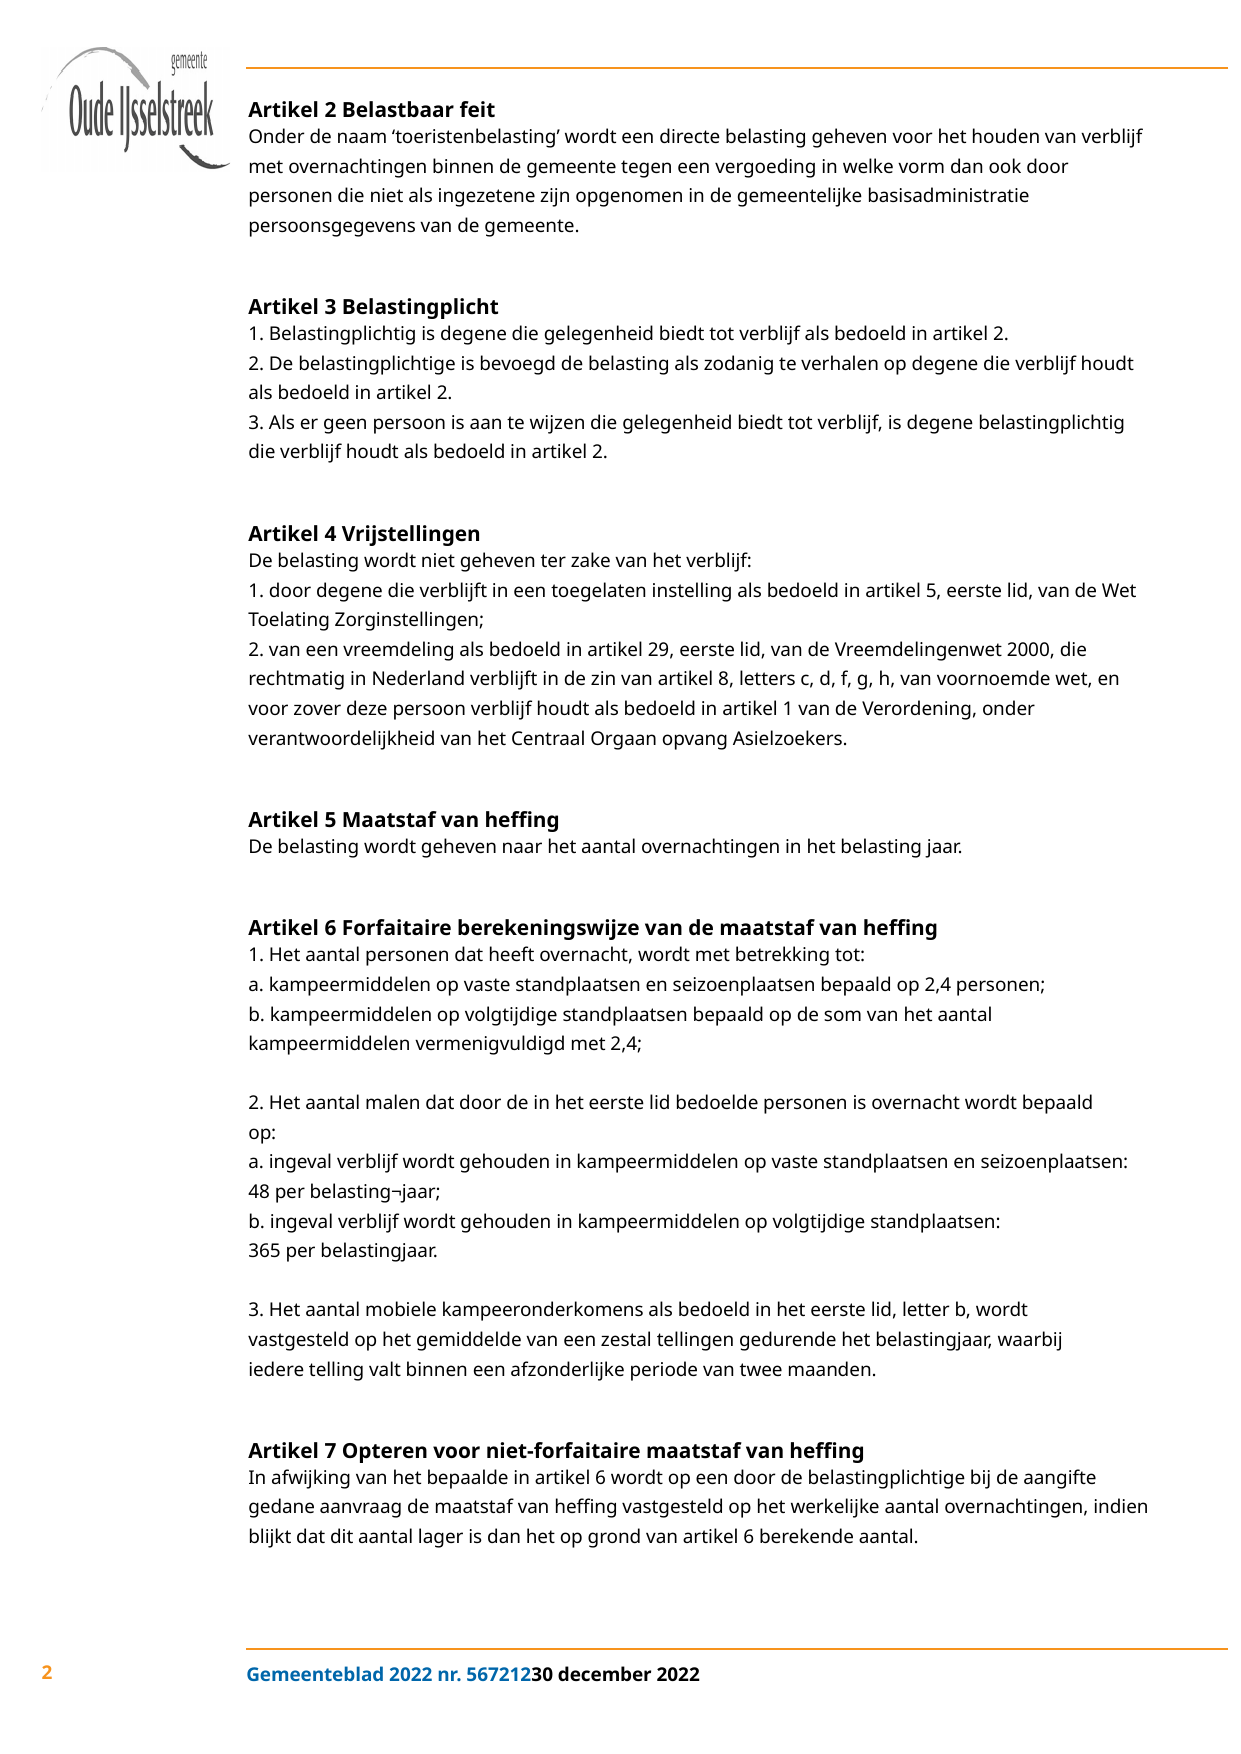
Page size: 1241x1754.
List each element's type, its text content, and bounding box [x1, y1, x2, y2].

text 1. door degene die verblijft in een toegelaten instelling als bedoeld in artikel 5, eerste lid, van de Wet Toelating Zorginstellingen; [248, 577, 1152, 632]
text Artikel 7 Opteren voor niet-forfaitaire maatstaf van heffing [248, 1436, 1152, 1464]
text a. kampeermiddelen op vaste standplaatsen en seizoenplaatsen bepaald op 2,4 personen; [248, 971, 1152, 997]
text 3. Als er geen persoon is aan te wijzen die gelegenheid biedt tot verblijf, is degene belastingplichtig die verblijf houdt als bedoeld in artikel 2. [248, 409, 1152, 464]
text op: [248, 1119, 1152, 1145]
text a. ingeval verblijf wordt gehouden in kampeermiddelen op vaste standplaatsen en seizoenplaatsen: [248, 1149, 1152, 1174]
text 365 per belastingjaar. [248, 1237, 1152, 1263]
text De belasting wordt geheven naar het aantal overnachtingen in het belasting jaar. [248, 833, 1152, 859]
text Onder de naam ‘toeristenbelasting’ wordt een directe belasting geheven voor het houden van verblijf met overnachtingen binnen de gemeente tegen een vergoeding in welke vorm dan ook door personen die niet als ingezetene zijn opgenomen in de gemeentelijke basisadministratie persoonsgegevens van de gemeente. [248, 123, 1152, 238]
text kampeermiddelen vermenigvuldigd met 2,4; [248, 1030, 1152, 1056]
text 1. Belastingplichtig is degene die gelegenheid biedt tot verblijf als bedoeld in artikel 2. [248, 320, 1152, 346]
text Artikel 6 Forfaitaire berekeningswijze van de maatstaf van heffing [248, 913, 1152, 942]
text 2. van een vreemdeling als bedoeld in artikel 29, eerste lid, van de Vreemdelingenwet 2000, die [248, 636, 1152, 662]
text 48 per belasting¬jaar; [248, 1178, 1152, 1204]
text 3. Het aantal mobiele kampeeronderkomens als bedoeld in het eerste lid, letter b, wordt [248, 1297, 1152, 1322]
text b. kampeermiddelen op volgtijdige standplaatsen bepaald op de som van het aantal [248, 1001, 1152, 1026]
text b. ingeval verblijf wordt gehouden in kampeermiddelen op volgtijdige standplaatsen: [248, 1208, 1152, 1233]
text Artikel 5 Maatstaf van heffing [248, 805, 1152, 833]
text In afwijking van het bepaalde in artikel 6 wordt op een door de belastingplichtige bij de aangifte gedane aanvraag de maatstaf van heffing vastgesteld op het werkelijke aantal overnachtingen, indien blijkt dat dit aantal lager is dan het op grond van artikel 6 berekende aantal. [248, 1464, 1152, 1549]
text De belasting wordt niet geheven ter zake van het verblijf: [248, 547, 1152, 573]
text Artikel 4 Vrijstellingen [248, 519, 1152, 547]
picture [41, 47, 231, 172]
text 2. Het aantal malen dat door de in het eerste lid bedoelde personen is overnacht wordt bepaald [248, 1089, 1152, 1115]
text iedere telling valt binnen een afzonderlijke periode van twee maanden. [248, 1356, 1152, 1381]
text 1. Het aantal personen dat heeft overnacht, wordt met betrekking tot: [248, 942, 1152, 967]
text 2. De belastingplichtige is bevoegd de belasting als zodanig te verhalen op degene die verblijf houdt als bedoeld in artikel 2. [248, 350, 1152, 405]
text Artikel 3 Belastingplicht [248, 292, 1152, 320]
text vastgesteld op het gemiddelde van een zestal tellingen gedurende het belastingjaar, waarbij [248, 1326, 1152, 1352]
text Artikel 2 Belastbaar feit [248, 95, 1152, 123]
text rechtmatig in Nederland verblijft in de zin van artikel 8, letters c, d, f, g, h, van voornoemde wet, en voor zover deze persoon verblijf houdt als bedoeld in artikel 1 van de Verordening, onder verantwoordelijkheid van het Centraal Orgaan opvang Asielzoekers. [248, 666, 1152, 750]
